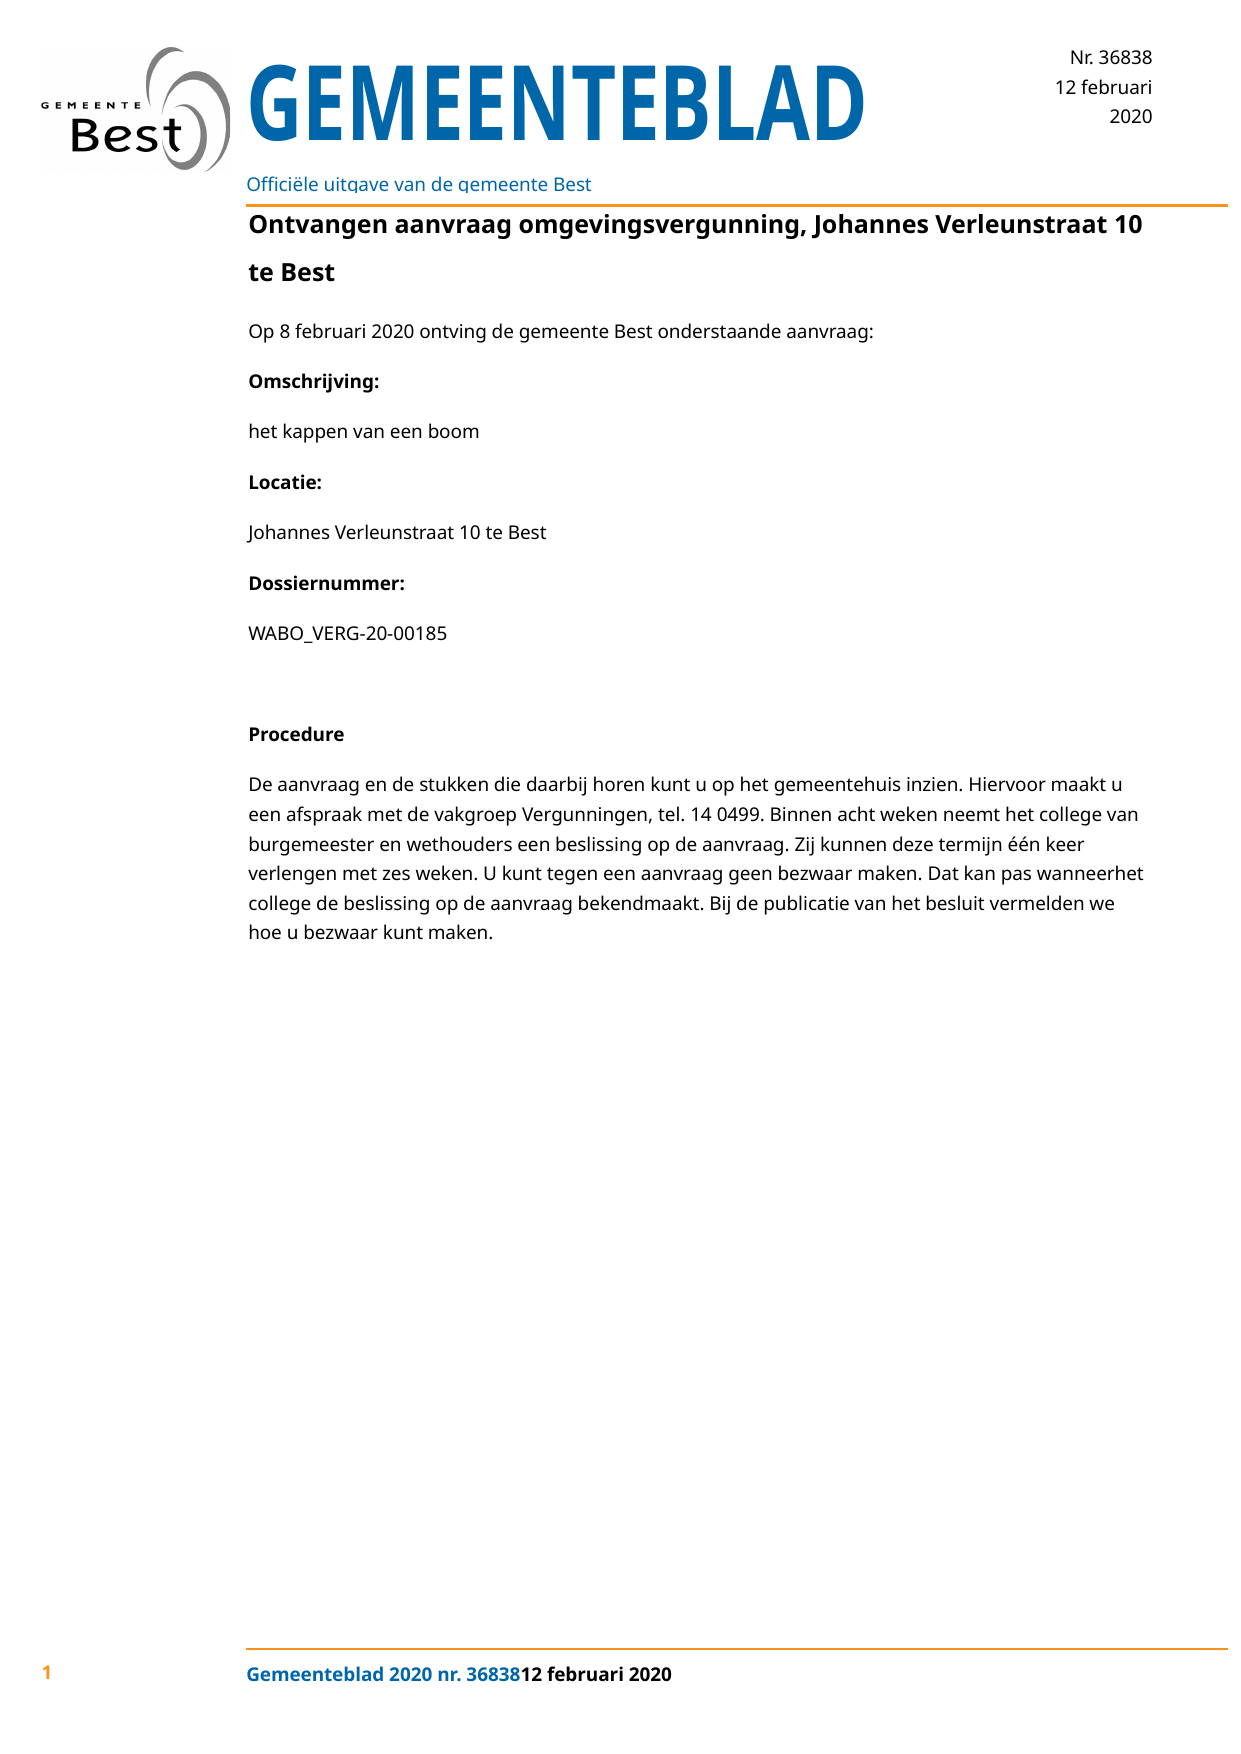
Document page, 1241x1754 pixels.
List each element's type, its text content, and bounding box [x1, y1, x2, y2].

text Procedure [248, 721, 1152, 747]
text Dossiernummer: [248, 570, 1152, 596]
text Locatie: [248, 469, 1152, 495]
text Johannes Verleunstraat 10 te Best [248, 519, 1152, 545]
text Op 8 februari 2020 ontving de gemeente Best onderstaande aanvraag: [248, 318, 1152, 344]
text het kappen van een boom [248, 419, 1152, 444]
picture [41, 47, 231, 172]
text De aanvraag en de stukken die daarbij horen kunt u op het gemeentehuis inzien. Hiervoor maakt u een afspraak met de vakgroep Vergunningen, tel. 14 0499. Binnen acht weken neemt het college van burgemeester en wethouders een beslissing op de aanvraag. Zij kunnen deze termijn één keer verlengen met zes weken. U kunt tegen een aanvraag geen bezwaar maken. Dat kan pas wanneerhet college de beslissing op de aanvraag bekendmaakt. Bij de publicatie van het besluit vermelden we hoe u bezwaar kunt maken. [248, 772, 1152, 945]
text Ontvangen aanvraag omgevingsvergunning, Johannes Verleunstraat 10 te Best [248, 207, 1152, 288]
text WABO_VERG-20-00185 [248, 620, 1152, 646]
text Omschrijving: [248, 368, 1152, 394]
